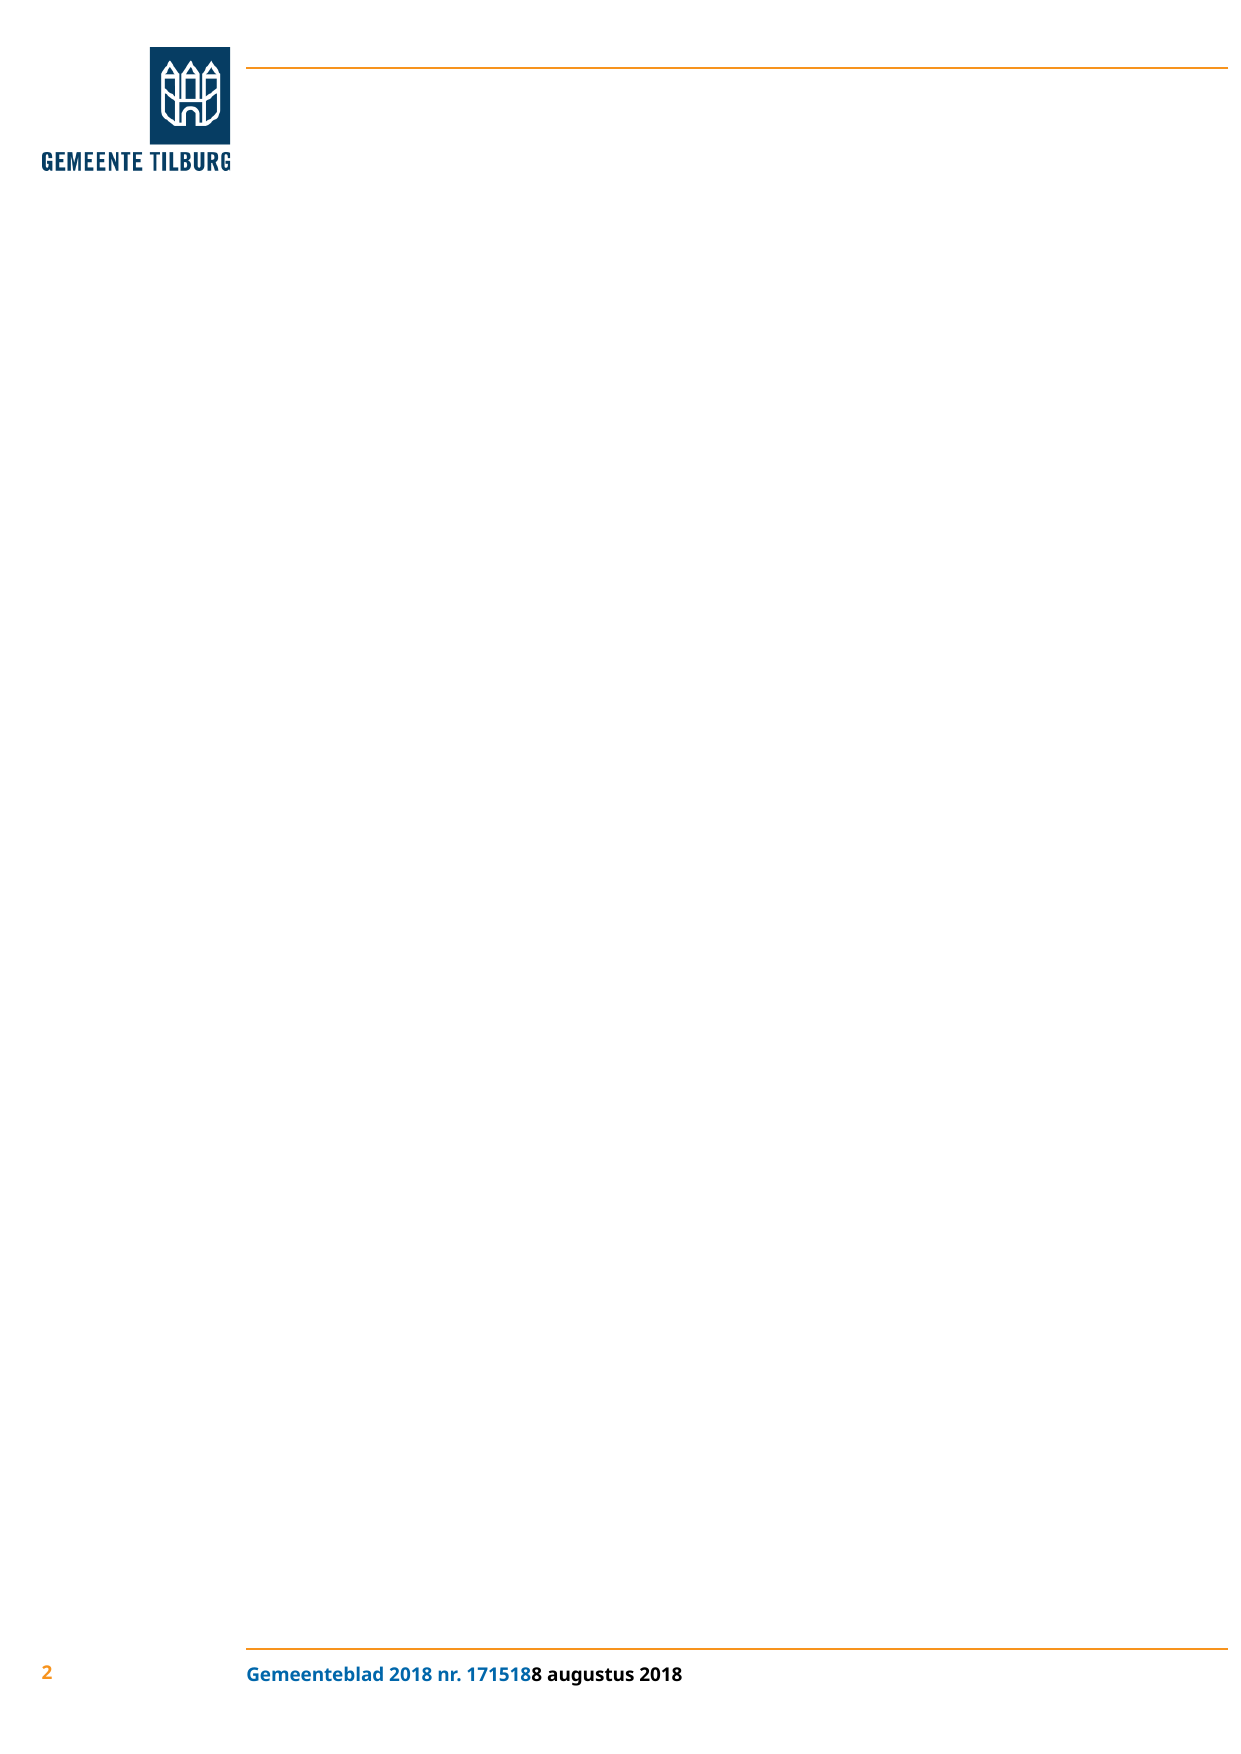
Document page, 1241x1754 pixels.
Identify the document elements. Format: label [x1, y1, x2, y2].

picture [41, 47, 231, 172]
